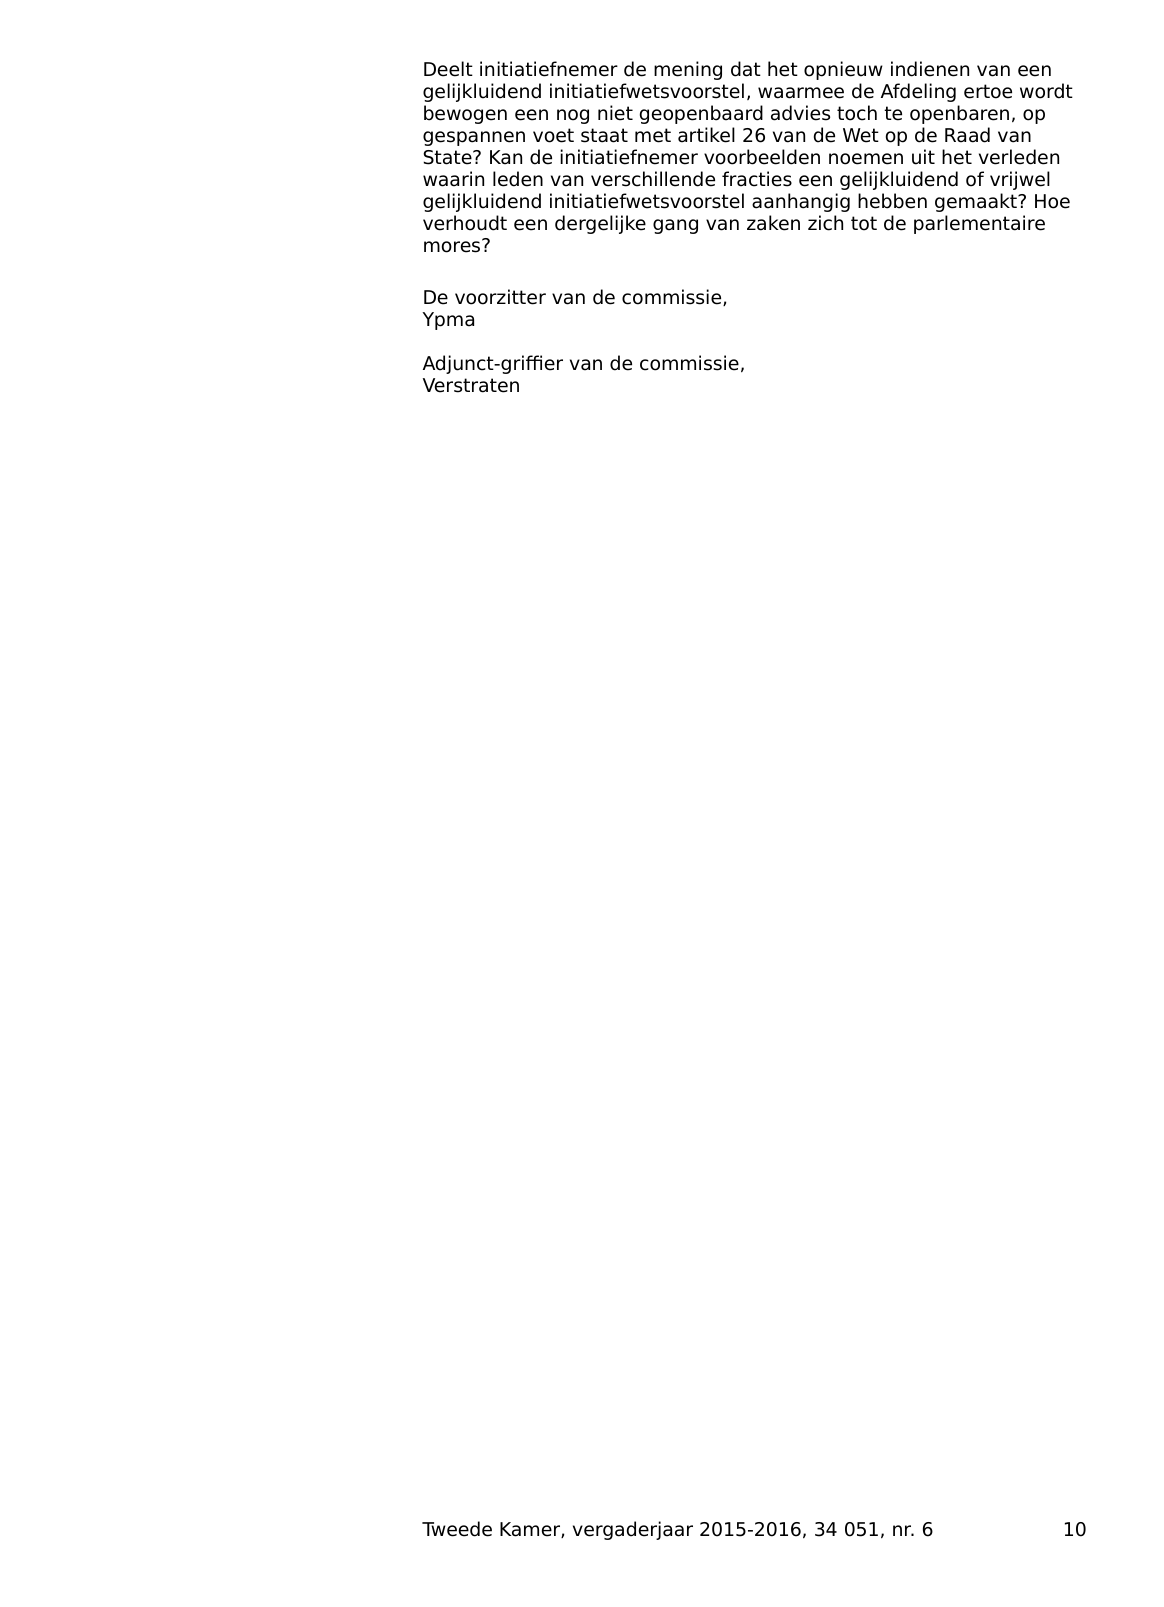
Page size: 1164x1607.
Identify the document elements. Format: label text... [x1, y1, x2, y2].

text De voorzitter van de commissie, Ypma [422, 287, 1087, 331]
text Adjunct-griffier van de commissie, Verstraten [422, 353, 1087, 397]
text Deelt initiatiefnemer de mening dat het opnieuw indienen van een gelijkluidend initiatiefwetsvoorstel, waarmee de Afdeling ertoe wordt bewogen een nog niet geopenbaard advies toch te openbaren, op gespannen voet staat met artikel 26 van de Wet op de Raad van State? Kan de initiatiefnemer voorbeelden noemen uit het verleden waarin leden van verschillende fracties een gelijkluidend of vrijwel gelijkluidend initiatiefwetsvoorstel aanhangig hebben gemaakt? Hoe verhoudt een dergelijke gang van zaken zich tot de parlementaire mores? [422, 59, 1087, 257]
